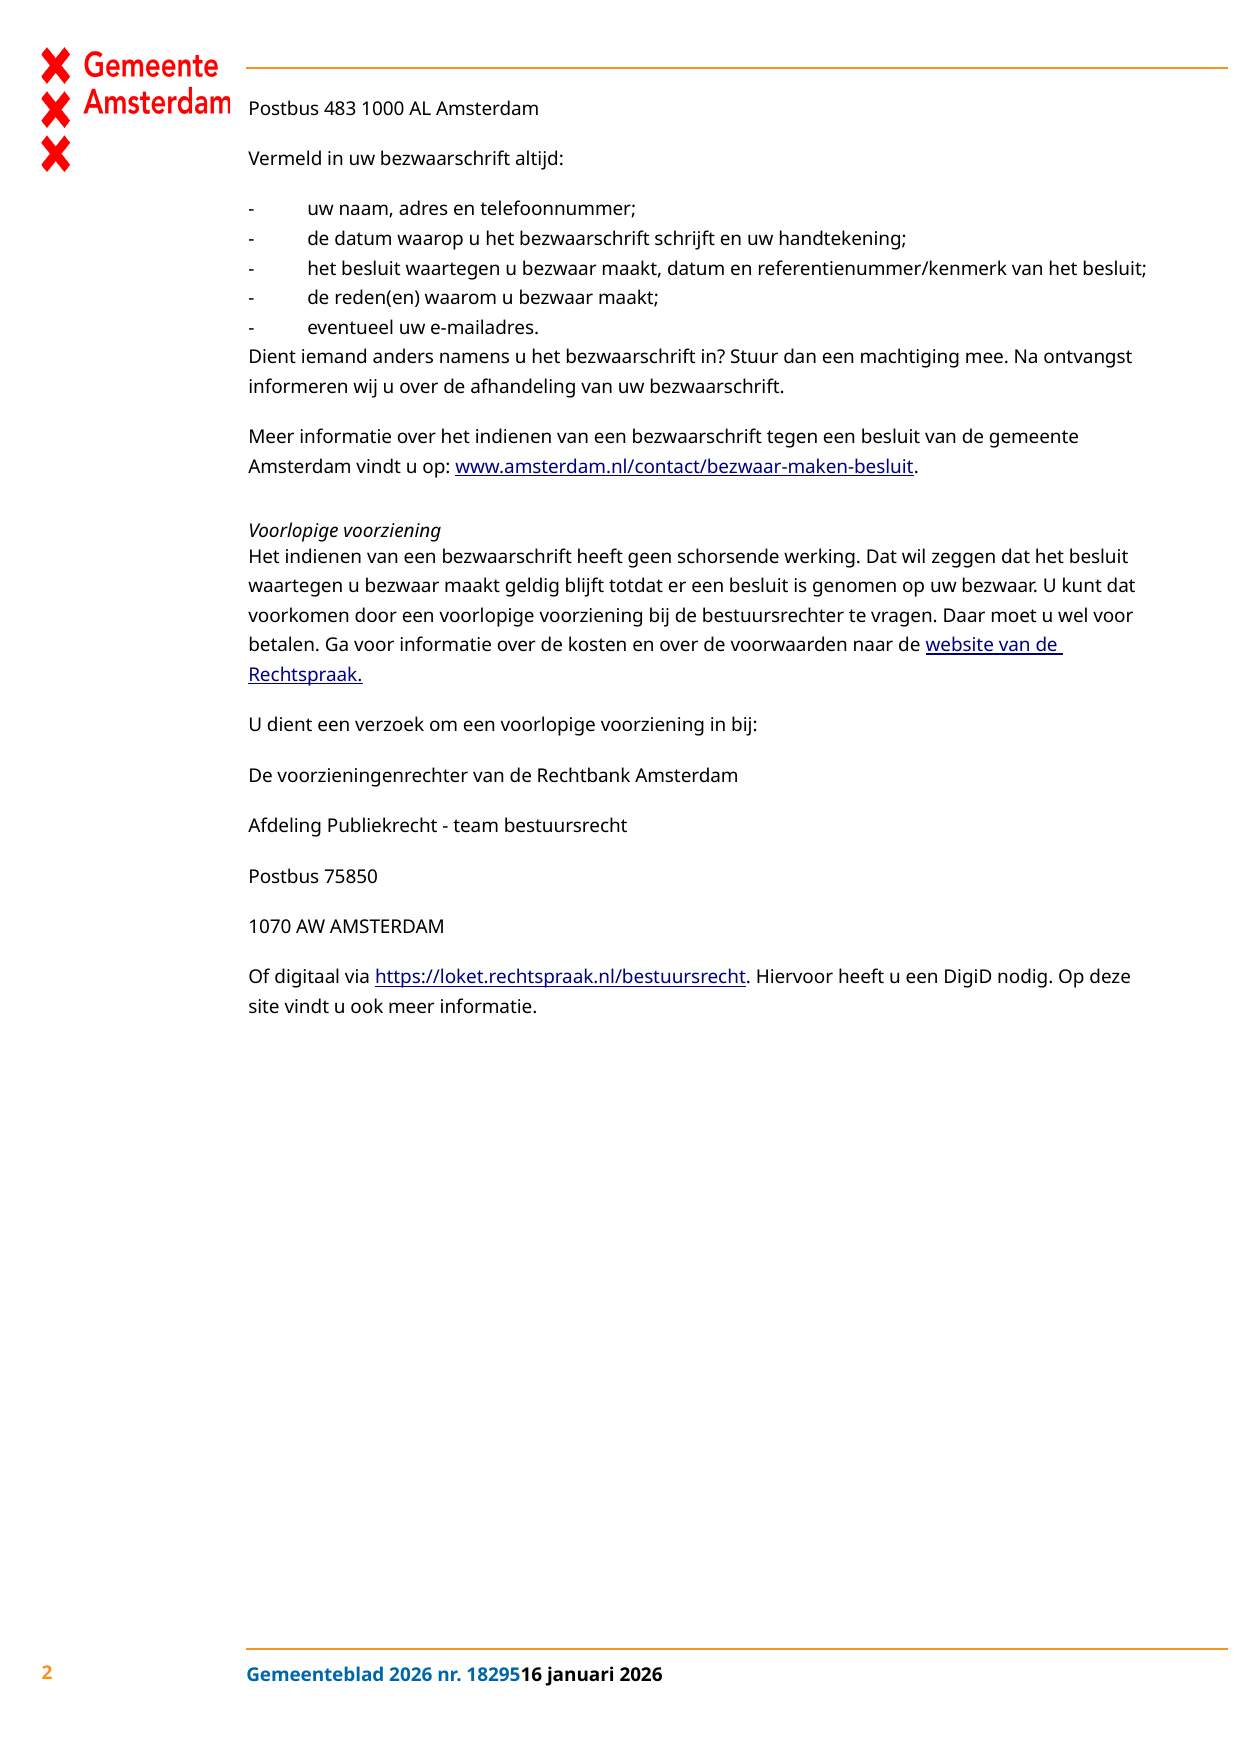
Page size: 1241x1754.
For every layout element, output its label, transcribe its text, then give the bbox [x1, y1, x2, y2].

text Postbus 75850 [248, 863, 1152, 888]
text Of digitaal via https://loket.rechtspraak.nl/bestuursrecht. Hiervoor heeft u een DigiD nodig. Op deze site vindt u ook meer informatie. [248, 964, 1152, 1019]
text U dient een verzoek om een voorlopige voorziening in bij: [248, 712, 1152, 737]
list het besluit waartegen u bezwaar maakt, datum en referentienummer/kenmerk van het besluit; [248, 255, 1152, 281]
text Vermeld in uw bezwaarschrift altijd: [248, 145, 1152, 171]
text Voorlopige voorziening [248, 517, 1152, 543]
text Meer informatie over het indienen van een bezwaarschrift tegen een besluit van de gemeente Amsterdam vindt u op: www.amsterdam.nl/contact/bezwaar-maken-besluit. [248, 423, 1152, 479]
list de datum waarop u het bezwaarschrift schrijft en uw handtekening; [248, 225, 1152, 251]
text Postbus 483 1000 AL Amsterdam [248, 95, 1152, 121]
list eventueel uw e-mailadres. [248, 314, 1152, 340]
text Afdeling Publiekrecht - team bestuursrecht [248, 812, 1152, 838]
text 1070 AW AMSTERDAM [248, 913, 1152, 939]
text Het indienen van een bezwaarschrift heeft geen schorsende werking. Dat wil zeggen dat het besluit waartegen u bezwaar maakt geldig blijft totdat er een besluit is genomen op uw bezwaar. U kunt dat voorkomen door een voorlopige voorziening bij de bestuursrechter te vragen. Daar moet u wel voor betalen. Ga voor informatie over de kosten en over de voorwaarden naar de website van de Rechtspraak. [248, 543, 1152, 687]
text Dient iemand anders namens u het bezwaarschrift in? Stuur dan een machtiging mee. Na ontvangst informeren wij u over de afhandeling van uw bezwaarschrift. [248, 343, 1152, 399]
list uw naam, adres en telefoonnummer; [248, 196, 1152, 221]
picture [41, 47, 231, 172]
list de reden(en) waarom u bezwaar maakt; [248, 284, 1152, 310]
text De voorzieningenrechter van de Rechtbank Amsterdam [248, 762, 1152, 788]
